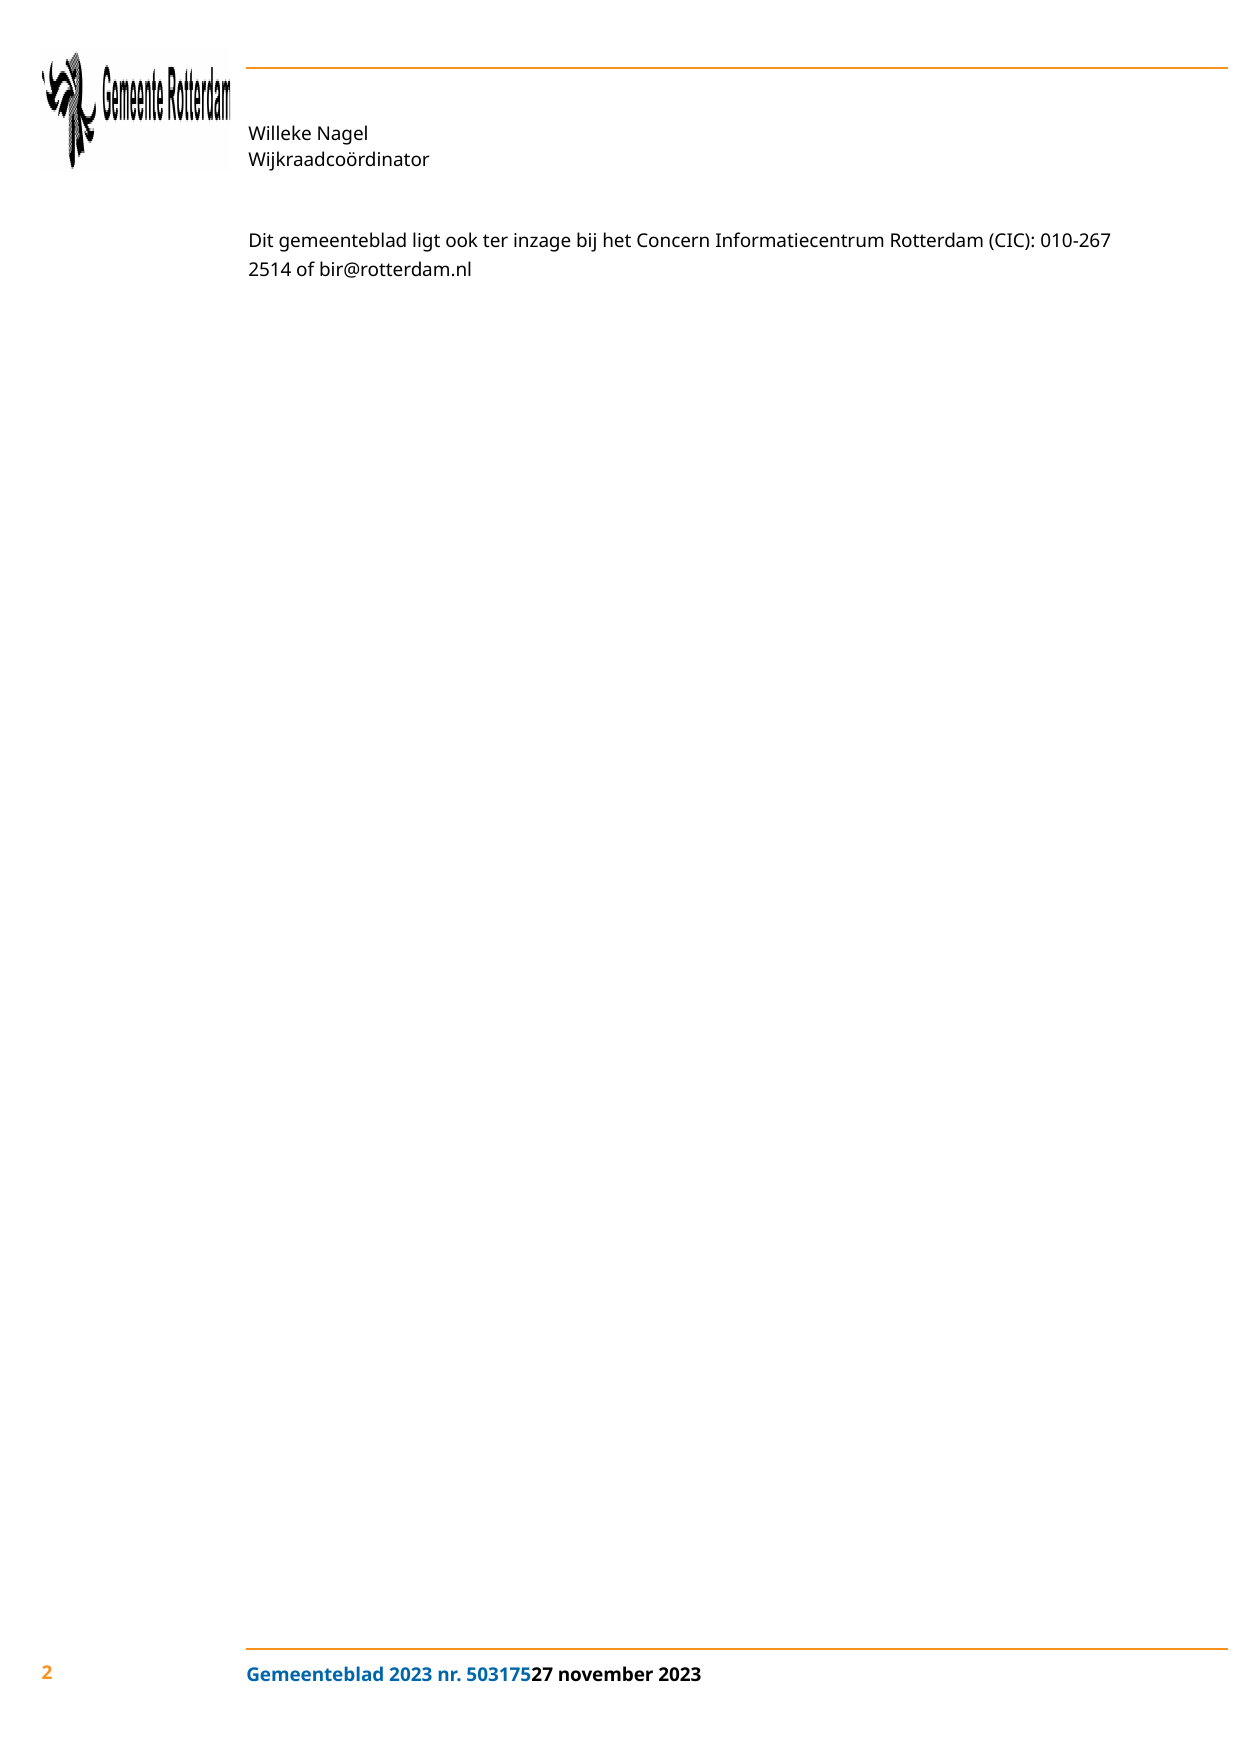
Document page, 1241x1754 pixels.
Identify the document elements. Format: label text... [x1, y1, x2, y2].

text Wijkraadcoördinator [248, 146, 1152, 172]
picture [41, 47, 231, 172]
text Willeke Nagel [248, 121, 1152, 146]
text Dit gemeenteblad ligt ook ter inzage bij het Concern Informatiecentrum Rotterdam (CIC): 010-267 2514 of bir@rotterdam.nl [248, 227, 1152, 282]
